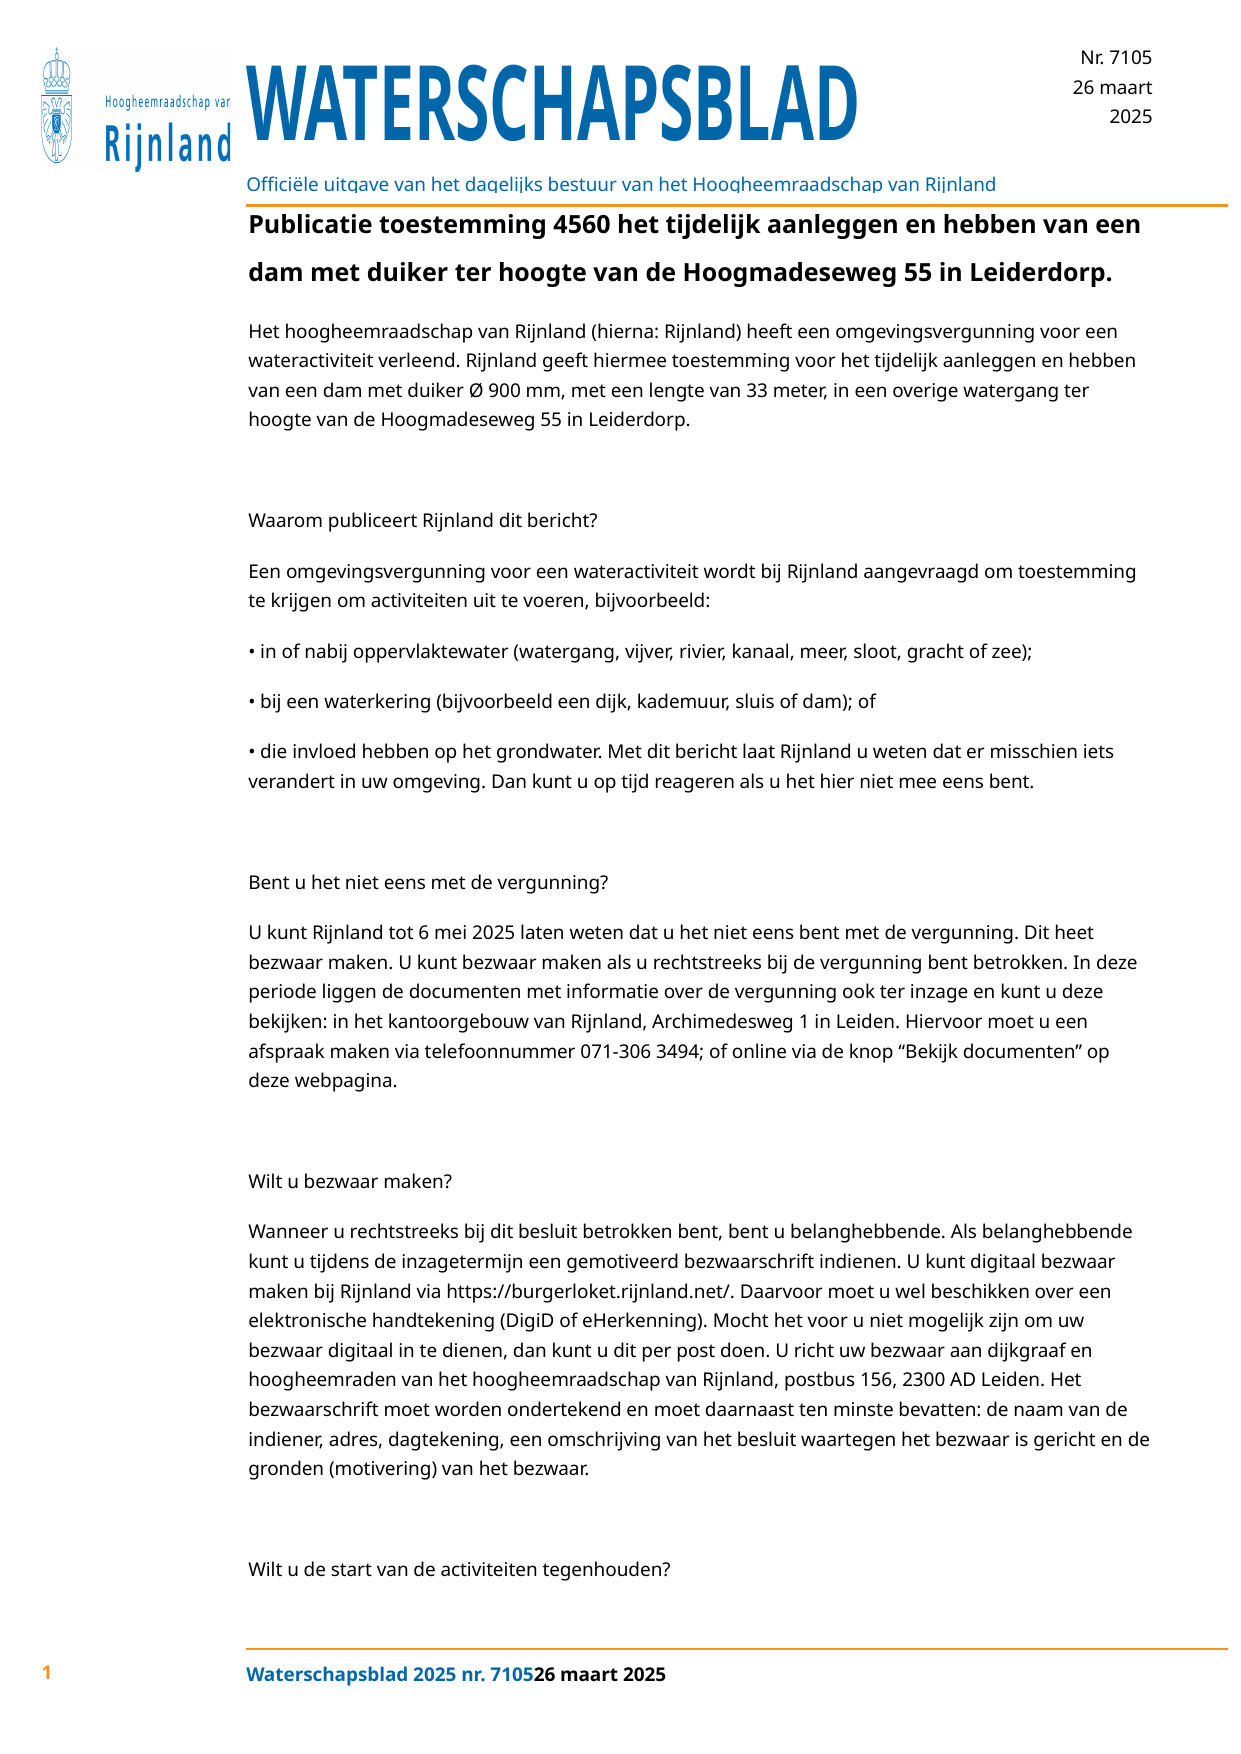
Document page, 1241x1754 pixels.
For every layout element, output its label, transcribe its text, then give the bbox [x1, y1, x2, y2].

text Waarom publiceert Rijnland dit bericht? [248, 507, 1152, 533]
picture [41, 47, 231, 172]
text Wilt u de start van de activiteiten tegenhouden? [248, 1556, 1152, 1582]
text • in of nabij oppervlaktewater (watergang, vijver, rivier, kanaal, meer, sloot, gracht of zee); [248, 638, 1152, 664]
text Een omgevingsvergunning voor een wateractiviteit wordt bij Rijnland aangevraagd om toestemming te krijgen om activiteiten uit te voeren, bijvoorbeeld: [248, 558, 1152, 613]
text Het hoogheemraadschap van Rijnland (hierna: Rijnland) heeft een omgevingsvergunning voor een wateractiviteit verleend. Rijnland geeft hiermee toestemming voor het tijdelijk aanleggen en hebben van een dam met duiker Ø 900 mm, met een lengte van 33 meter, in een overige watergang ter hoogte van de Hoogmadeseweg 55 in Leiderdorp. [248, 318, 1152, 432]
text Publicatie toestemming 4560 het tijdelijk aanleggen en hebben van een dam met duiker ter hoogte van de Hoogmadeseweg 55 in Leiderdorp. [248, 207, 1152, 288]
text Wilt u bezwaar maken? [248, 1168, 1152, 1194]
text U kunt Rijnland tot 6 mei 2025 laten weten dat u het niet eens bent met de vergunning. Dit heet bezwaar maken. U kunt bezwaar maken als u rechtstreeks bij de vergunning bent betrokken. In deze periode liggen de documenten met informatie over de vergunning ook ter inzage en kunt u deze bekijken: in het kantoorgebouw van Rijnland, Archimedesweg 1 in Leiden. Hiervoor moet u een afspraak maken via telefoonnummer 071-306 3494; of online via de knop “Bekijk documenten” op deze webpagina. [248, 919, 1152, 1093]
text • die invloed hebben op het grondwater. Met dit bericht laat Rijnland u weten dat er misschien iets verandert in uw omgeving. Dan kunt u op tijd reageren als u het hier niet mee eens bent. [248, 739, 1152, 794]
text Bent u het niet eens met de vergunning? [248, 869, 1152, 895]
text Wanneer u rechtstreeks bij dit besluit betrokken bent, bent u belanghebbende. Als belanghebbende kunt u tijdens de inzagetermijn een gemotiveerd bezwaarschrift indienen. U kunt digitaal bezwaar maken bij Rijnland via https://burgerloket.rijnland.net/. Daarvoor moet u wel beschikken over een elektronische handtekening (DigiD of eHerkenning). Mocht het voor u niet mogelijk zijn om uw bezwaar digitaal in te dienen, dan kunt u dit per post doen. U richt uw bezwaar aan dijkgraaf en hoogheemraden van het hoogheemraadschap van Rijnland, postbus 156, 2300 AD Leiden. Het bezwaarschrift moet worden ondertekend en moet daarnaast ten minste bevatten: de naam van de indiener, adres, dagtekening, een omschrijving van het besluit waartegen het bezwaar is gericht en de gronden (motivering) van het bezwaar. [248, 1219, 1152, 1481]
text • bij een waterkering (bijvoorbeeld een dijk, kademuur, sluis of dam); of [248, 688, 1152, 714]
